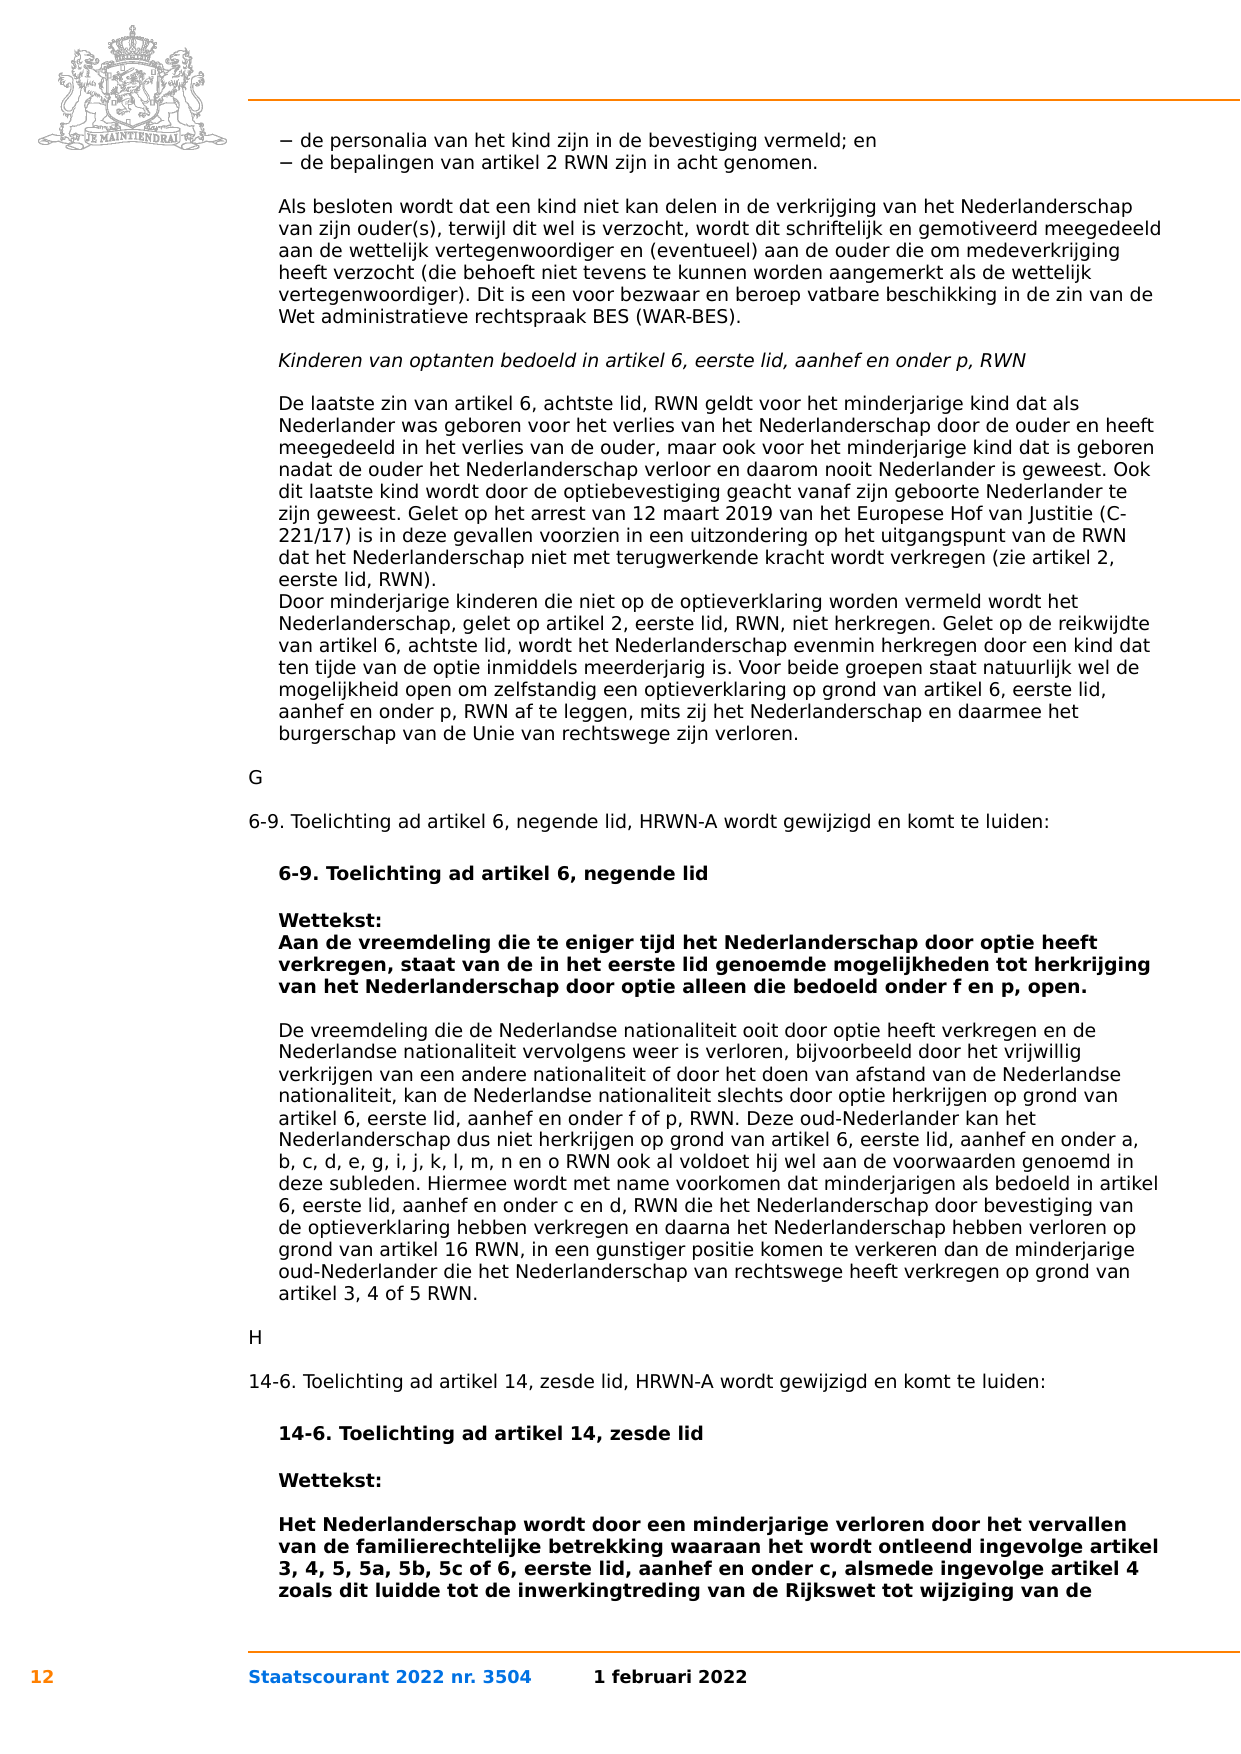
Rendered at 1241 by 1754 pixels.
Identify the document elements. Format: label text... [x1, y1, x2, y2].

text De vreemdeling die de Nederlandse nationaliteit ooit door optie heeft verkregen en de Nederlandse nationaliteit vervolgens weer is verloren, bijvoorbeeld door het vrijwillig verkrijgen van een andere nationaliteit of door het doen van afstand van de Nederlandse nationaliteit, kan de Nederlandse nationaliteit slechts door optie herkrijgen op grond van artikel 6, eerste lid, aanhef en onder f of p, RWN. Deze oud-Nederlander kan het Nederlanderschap dus niet herkrijgen op grond van artikel 6, eerste lid, aanhef en onder a, b, c, d, e, g, i, j, k, l, m, n en o RWN ook al voldoet hij wel aan de voorwaarden genoemd in deze subleden. Hiermee wordt met name voorkomen dat minderjarigen als bedoeld in artikel 6, eerste lid, aanhef en onder c en d, RWN die het Nederlanderschap door bevestiging van de optieverklaring hebben verkregen en daarna het Nederlanderschap hebben verloren op grond van artikel 16 RWN, in een gunstiger positie komen te verkeren dan de minderjarige oud-Nederlander die het Nederlanderschap van rechtswege heeft verkregen op grond van artikel 3, 4 of 5 RWN. [278, 1019, 1163, 1305]
text − de bepalingen van artikel 2 RWN zijn in acht genomen. [278, 152, 1163, 174]
text − de personalia van het kind zijn in de bevestiging vermeld; en [278, 130, 1163, 152]
text 14-6. Toelichting ad artikel 14, zesde lid, HRWN-A wordt gewijzigd en komt te luiden: [248, 1371, 1163, 1393]
subtitle Kinderen van optanten bedoeld in artikel 6, eerste lid, aanhef en onder p, RWN [278, 349, 1163, 371]
text G [248, 767, 1163, 789]
text 6-9. Toelichting ad artikel 6, negende lid, HRWN-A wordt gewijzigd en komt te luiden: [248, 811, 1163, 833]
text Wettekst: [278, 910, 1163, 932]
text Aan de vreemdeling die te eniger tijd het Nederlanderschap door optie heeft verkregen, staat van de in het eerste lid genoemde mogelijkheden tot herkrijging van het Nederlanderschap door optie alleen die bedoeld onder f en p, open. [278, 932, 1163, 998]
text Als besloten wordt dat een kind niet kan delen in de verkrijging van het Nederlanderschap van zijn ouder(s), terwijl dit wel is verzocht, wordt dit schriftelijk en gemotiveerd meegedeeld aan de wettelijk vertegenwoordiger en (eventueel) aan de ouder die om medeverkrijging heeft verzocht (die behoeft niet tevens te kunnen worden aangemerkt als de wettelijk vertegenwoordiger). Dit is een voor bezwaar en beroep vatbare beschikking in de zin van de Wet administratieve rechtspraak BES (WAR-BES). [278, 196, 1163, 328]
text Wettekst: [278, 1470, 1163, 1492]
text H [248, 1327, 1163, 1349]
picture [38, 25, 227, 150]
subtitle 14-6. Toelichting ad artikel 14, zesde lid [278, 1423, 1163, 1445]
text Door minderjarige kinderen die niet op de optieverklaring worden vermeld wordt het Nederlanderschap, gelet op artikel 2, eerste lid, RWN, niet herkregen. Gelet op de reikwijdte van artikel 6, achtste lid, wordt het Nederlanderschap evenmin herkregen door een kind dat ten tijde van de optie inmiddels meerderjarig is. Voor beide groepen staat natuurlijk wel de mogelijkheid open om zelfstandig een optieverklaring op grond van artikel 6, eerste lid, aanhef en onder p, RWN af te leggen, mits zij het Nederlanderschap en daarmee het burgerschap van de Unie van rechtswege zijn verloren. [278, 591, 1163, 745]
text Het Nederlanderschap wordt door een minderjarige verloren door het vervallen van de familierechtelijke betrekking waaraan het wordt ontleend ingevolge artikel 3, 4, 5, 5a, 5b, 5c of 6, eerste lid, aanhef en onder c, alsmede ingevolge artikel 4 zoals dit luidde tot de inwerkingtreding van de Rijkswet tot wijziging van de [278, 1514, 1163, 1602]
text De laatste zin van artikel 6, achtste lid, RWN geldt voor het minderjarige kind dat als Nederlander was geboren voor het verlies van het Nederlanderschap door de ouder en heeft meegedeeld in het verlies van de ouder, maar ook voor het minderjarige kind dat is geboren nadat de ouder het Nederlanderschap verloor en daarom nooit Nederlander is geweest. Ook dit laatste kind wordt door de optiebevestiging geacht vanaf zijn geboorte Nederlander te zijn geweest. Gelet op het arrest van 12 maart 2019 van het Europese Hof van Justitie (C-221/17) is in deze gevallen voorzien in een uitzondering op het uitgangspunt van de RWN dat het Nederlanderschap niet met terugwerkende kracht wordt verkregen (zie artikel 2, eerste lid, RWN). [278, 393, 1163, 591]
subtitle 6-9. Toelichting ad artikel 6, negende lid [278, 863, 1163, 885]
